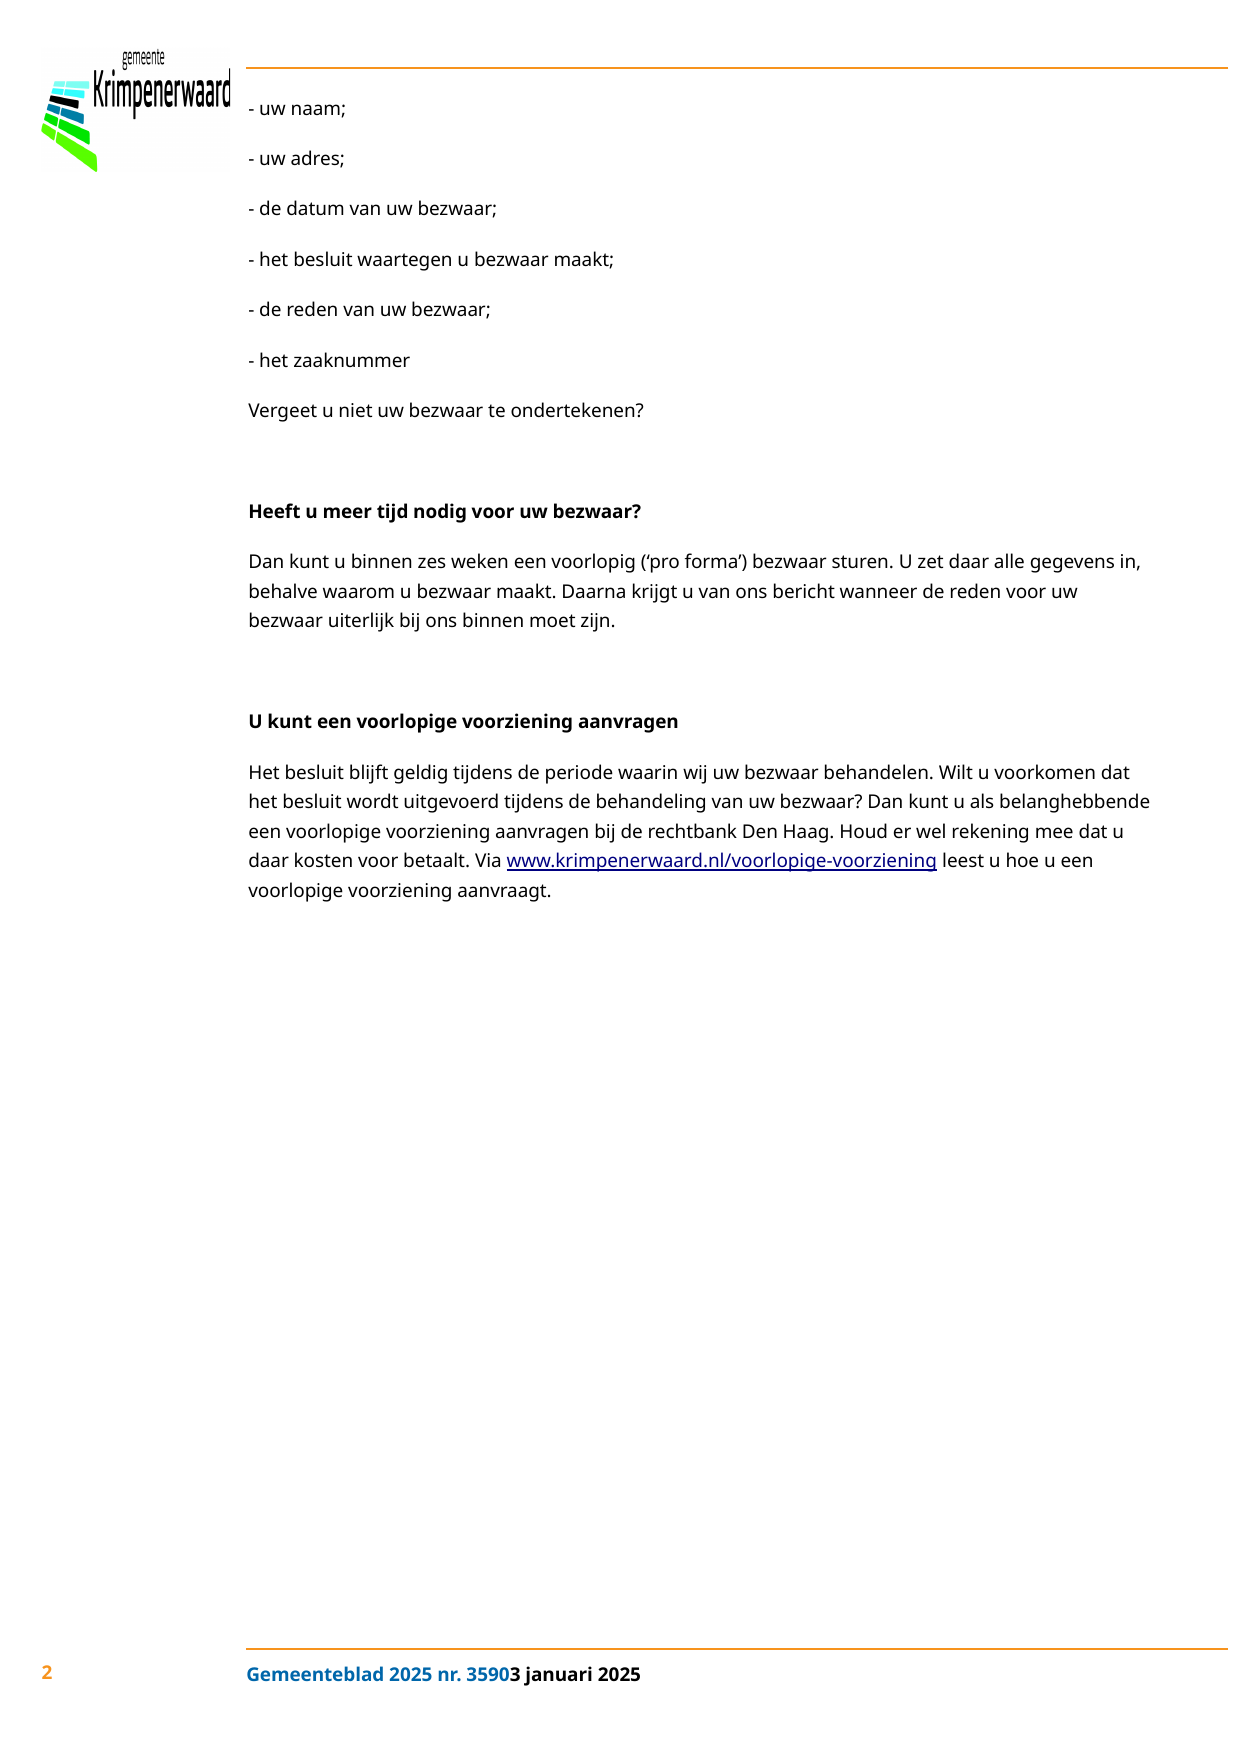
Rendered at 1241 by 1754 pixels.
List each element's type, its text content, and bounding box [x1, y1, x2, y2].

text Vergeet u niet uw bezwaar te ondertekenen? [248, 397, 1152, 423]
text Heeft u meer tijd nodig voor uw bezwaar? [248, 498, 1152, 524]
text - het zaaknummer [248, 347, 1152, 373]
picture [41, 47, 231, 172]
text - uw naam; [248, 95, 1152, 121]
text - de reden van uw bezwaar; [248, 296, 1152, 322]
text Het besluit blijft geldig tijdens de periode waarin wij uw bezwaar behandelen. Wilt u voorkomen dat het besluit wordt uitgevoerd tijdens de behandeling van uw bezwaar? Dan kunt u als belanghebbende een voorlopige voorziening aanvragen bij de rechtbank Den Haag. Houd er wel rekening mee dat u daar kosten voor betaalt. Via www.krimpenerwaard.nl/voorlopige-voorziening leest u hoe u een voorlopige voorziening aanvraagt. [248, 759, 1152, 903]
text - de datum van uw bezwaar; [248, 196, 1152, 221]
text Dan kunt u binnen zes weken een voorlopig (‘pro forma’) bezwaar sturen. U zet daar alle gegevens in, behalve waarom u bezwaar maakt. Daarna krijgt u van ons bericht wanneer de reden voor uw bezwaar uiterlijk bij ons binnen moet zijn. [248, 548, 1152, 633]
text - uw adres; [248, 145, 1152, 171]
text - het besluit waartegen u bezwaar maakt; [248, 246, 1152, 272]
text U kunt een voorlopige voorziening aanvragen [248, 708, 1152, 734]
